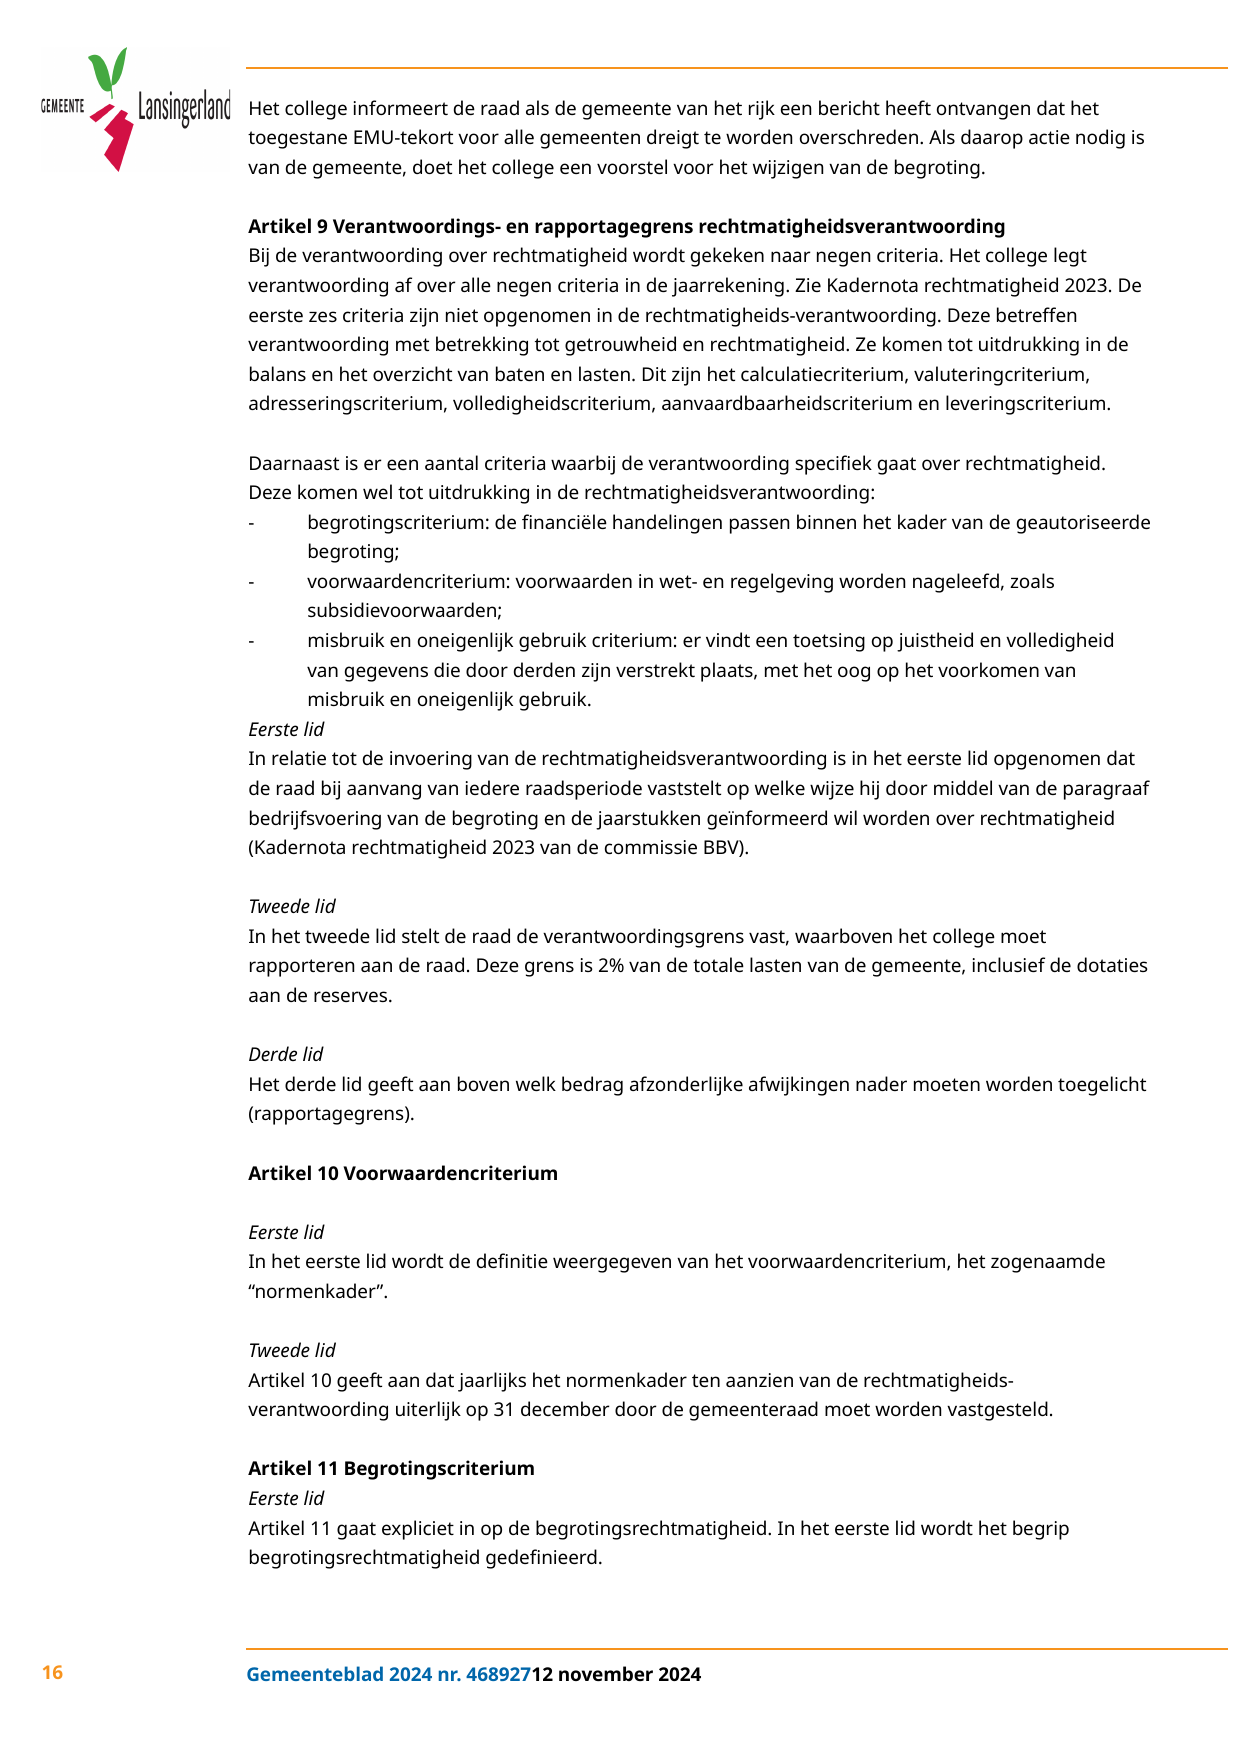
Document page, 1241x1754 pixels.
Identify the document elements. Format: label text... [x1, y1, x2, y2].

text Artikel 11 gaat expliciet in op de begrotingsrechtmatigheid. In het eerste lid wordt het begrip begrotingsrechtmatigheid gedefinieerd. [248, 1515, 1152, 1570]
text In relatie tot de invoering van de rechtmatigheidsverantwoording is in het eerste lid opgenomen dat de raad bij aanvang van iedere raadsperiode vaststelt op welke wijze hij door middel van de paragraaf bedrijfsvoering van de begroting en de jaarstukken geïnformeerd wil worden over rechtmatigheid (Kadernota rechtmatigheid 2023 van de commissie BBV). [248, 746, 1152, 860]
text Het derde lid geeft aan boven welk bedrag afzonderlijke afwijkingen nader moeten worden toegelicht (rapportagegrens). [248, 1071, 1152, 1126]
text Artikel 11 Begrotingscriterium [248, 1456, 1152, 1481]
text In het tweede lid stelt de raad de verantwoordingsgrens vast, waarboven het college moet rapporteren aan de raad. Deze grens is 2% van de totale lasten van de gemeente, inclusief de dotaties aan de reserves. [248, 923, 1152, 1008]
list voorwaardencriterium: voorwaarden in wet- en regelgeving worden nageleefd, zoals subsidievoorwaarden; [248, 568, 1152, 623]
list misbruik en oneigenlijk gebruik criterium: er vindt een toetsing op juistheid en volledigheid van gegevens die door derden zijn verstrekt plaats, met het oog op het voorkomen van misbruik en oneigenlijk gebruik. [248, 627, 1152, 712]
text Daarnaast is er een aantal criteria waarbij de verantwoording specifiek gaat over rechtmatigheid. Deze komen wel tot uitdrukking in de rechtmatigheidsverantwoording: [248, 450, 1152, 505]
text Eerste lid [248, 1485, 1152, 1511]
text Artikel 10 geeft aan dat jaarlijks het normenkader ten aanzien van de rechtmatigheids-verantwoording uiterlijk op 31 december door de gemeenteraad moet worden vastgesteld. [248, 1367, 1152, 1422]
text Artikel 10 Voorwaardencriterium [248, 1160, 1152, 1186]
text Eerste lid [248, 1219, 1152, 1245]
text Tweede lid [248, 1337, 1152, 1363]
text Derde lid [248, 1041, 1152, 1067]
list begrotingscriterium: de financiële handelingen passen binnen het kader van de geautoriseerde begroting; [248, 509, 1152, 564]
text Tweede lid [248, 893, 1152, 919]
text Het college informeert de raad als de gemeente van het rijk een bericht heeft ontvangen dat het toegestane EMU-tekort voor alle gemeenten dreigt te worden overschreden. Als daarop actie nodig is van de gemeente, doet het college een voorstel voor het wijzigen van de begroting. [248, 95, 1152, 180]
text In het eerste lid wordt de definitie weergegeven van het voorwaardencriterium, het zogenaamde “normenkader”. [248, 1248, 1152, 1304]
text Artikel 9 Verantwoordings- en rapportagegrens rechtmatigheidsverantwoording [248, 213, 1152, 239]
text Eerste lid [248, 716, 1152, 742]
picture [41, 47, 231, 172]
text Bij de verantwoording over rechtmatigheid wordt gekeken naar negen criteria. Het college legt verantwoording af over alle negen criteria in de jaarrekening. Zie Kadernota rechtmatigheid 2023. De eerste zes criteria zijn niet opgenomen in de rechtmatigheids-verantwoording. Deze betreffen verantwoording met betrekking tot getrouwheid en rechtmatigheid. Ze komen tot uitdrukking in de balans en het overzicht van baten en lasten. Dit zijn het calculatiecriterium, valuteringcriterium, adresseringscriterium, volledigheidscriterium, aanvaardbaarheidscriterium en leveringscriterium. [248, 243, 1152, 416]
